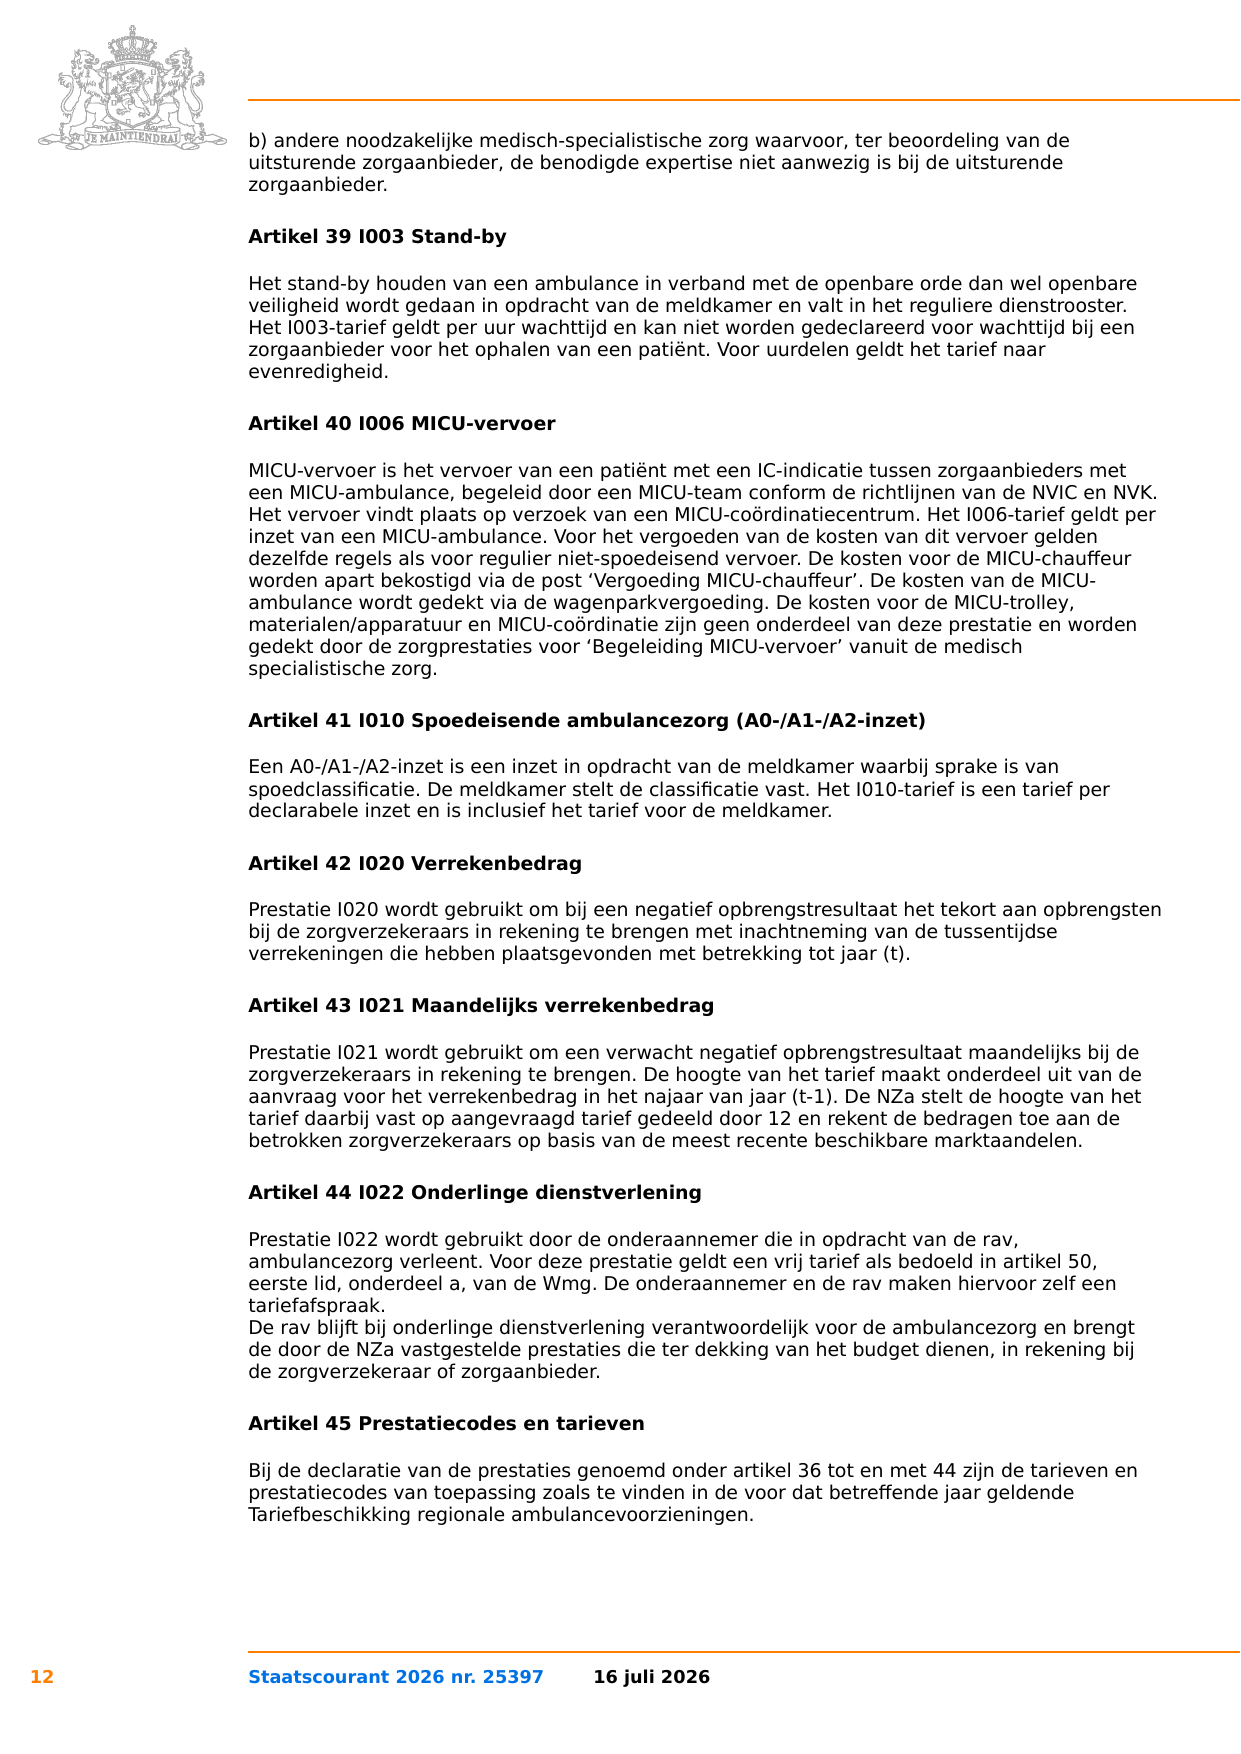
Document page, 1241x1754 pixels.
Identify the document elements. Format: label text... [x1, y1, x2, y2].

subtitle Artikel 40 I006 MICU-vervoer [248, 413, 1163, 435]
subtitle Artikel 41 I010 Spoedeisende ambulancezorg (A0-/A1-/A2-inzet) [248, 709, 1163, 731]
text De rav blijft bij onderlinge dienstverlening verantwoordelijk voor de ambulancezorg en brengt de door de NZa vastgestelde prestaties die ter dekking van het budget dienen, in rekening bij de zorgverzekeraar of zorgaanbieder. [248, 1317, 1163, 1383]
text Een A0-/A1-/A2-inzet is een inzet in opdracht van de meldkamer waarbij sprake is van spoedclassificatie. De meldkamer stelt de classificatie vast. Het I010-tarief is een tarief per declarabele inzet en is inclusief het tarief voor de meldkamer. [248, 756, 1163, 822]
text Het stand-by houden van een ambulance in verband met de openbare orde dan wel openbare veiligheid wordt gedaan in opdracht van de meldkamer en valt in het reguliere dienstrooster. Het I003-tarief geldt per uur wachttijd en kan niet worden gedeclareerd voor wachttijd bij een zorgaanbieder voor het ophalen van een patiënt. Voor uurdelen geldt het tarief naar evenredigheid. [248, 273, 1163, 383]
subtitle Artikel 44 I022 Onderlinge dienstverlening [248, 1182, 1163, 1204]
text MICU-vervoer is het vervoer van een patiënt met een IC-indicatie tussen zorgaanbieders met een MICU-ambulance, begeleid door een MICU-team conform de richtlijnen van de NVIC en NVK. Het vervoer vindt plaats op verzoek van een MICU-coördinatiecentrum. Het I006-tarief geldt per inzet van een MICU-ambulance. Voor het vergoeden van de kosten van dit vervoer gelden dezelfde regels als voor regulier niet-spoedeisend vervoer. De kosten voor de MICU-chauffeur worden apart bekostigd via de post ‘Vergoeding MICU-chauffeur’. De kosten van de MICU-ambulance wordt gedekt via de wagenparkvergoeding. De kosten voor de MICU-trolley, materialen/apparatuur en MICU-coördinatie zijn geen onderdeel van deze prestatie en worden gedekt door de zorgprestaties voor ‘Begeleiding MICU-vervoer’ vanuit de medisch specialistische zorg. [248, 460, 1163, 679]
subtitle Artikel 45 Prestatiecodes en tarieven [248, 1413, 1163, 1435]
subtitle Artikel 42 I020 Verrekenbedrag [248, 852, 1163, 874]
picture [38, 25, 227, 150]
text b) andere noodzakelijke medisch-specialistische zorg waarvoor, ter beoordeling van de uitsturende zorgaanbieder, de benodigde expertise niet aanwezig is bij de uitsturende zorgaanbieder. [248, 130, 1163, 196]
subtitle Artikel 39 I003 Stand-by [248, 226, 1163, 248]
text Prestatie I021 wordt gebruikt om een verwacht negatief opbrengstresultaat maandelijks bij de zorgverzekeraars in rekening te brengen. De hoogte van het tarief maakt onderdeel uit van de aanvraag voor het verrekenbedrag in het najaar van jaar (t-1). De NZa stelt de hoogte van het tarief daarbij vast op aangevraagd tarief gedeeld door 12 en rekent de bedragen toe aan de betrokken zorgverzekeraars op basis van de meest recente beschikbare marktaandelen. [248, 1042, 1163, 1152]
text Prestatie I022 wordt gebruikt door de onderaannemer die in opdracht van de rav, ambulancezorg verleent. Voor deze prestatie geldt een vrij tarief als bedoeld in artikel 50, eerste lid, onderdeel a, van de Wmg. De onderaannemer en de rav maken hiervoor zelf een tariefafspraak. [248, 1229, 1163, 1317]
text Prestatie I020 wordt gebruikt om bij een negatief opbrengstresultaat het tekort aan opbrengsten bij de zorgverzekeraars in rekening te brengen met inachtneming van de tussentijdse verrekeningen die hebben plaatsgevonden met betrekking tot jaar (t). [248, 899, 1163, 965]
subtitle Artikel 43 I021 Maandelijks verrekenbedrag [248, 995, 1163, 1017]
text Bij de declaratie van de prestaties genoemd onder artikel 36 tot en met 44 zijn de tarieven en prestatiecodes van toepassing zoals te vinden in de voor dat betreffende jaar geldende Tariefbeschikking regionale ambulancevoorzieningen. [248, 1460, 1163, 1526]
